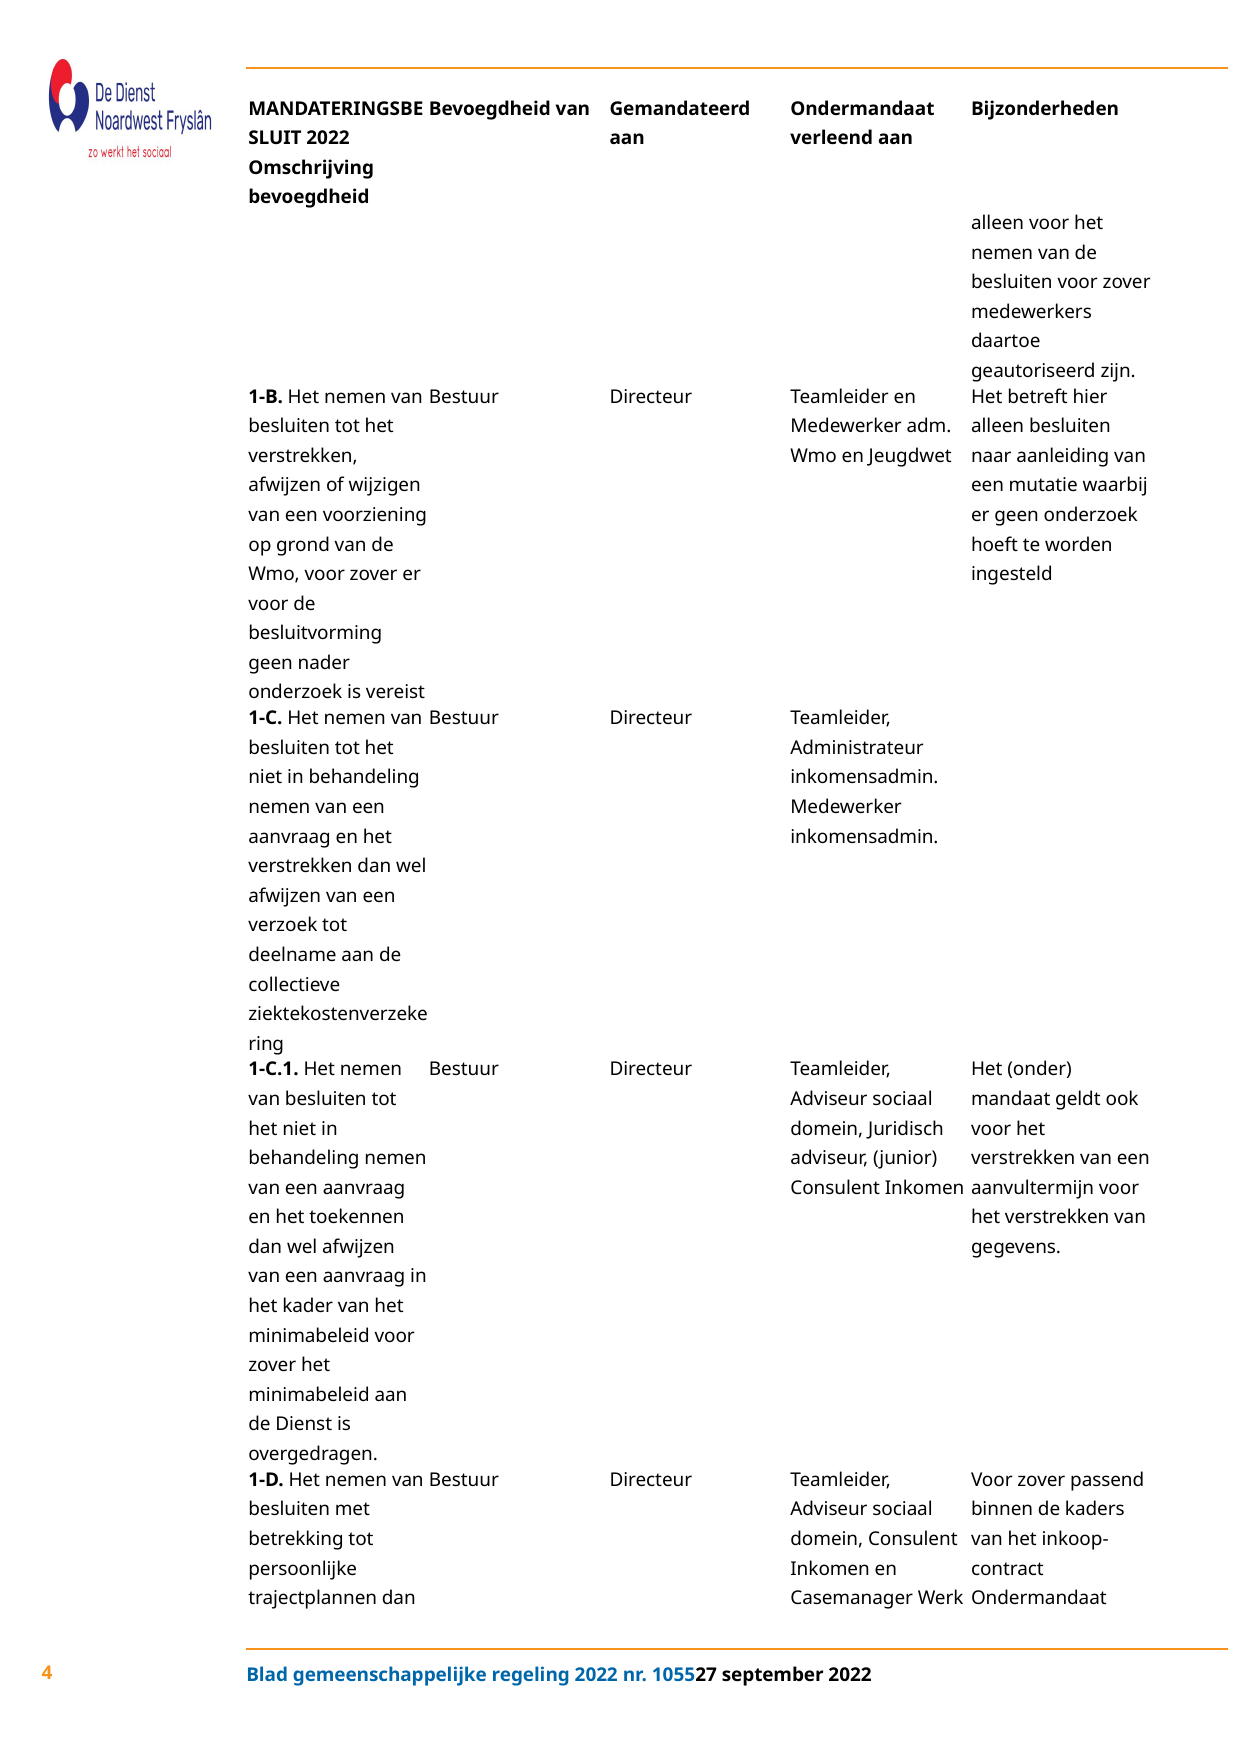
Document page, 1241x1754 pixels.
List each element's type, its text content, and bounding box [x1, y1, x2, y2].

table_cell Het (onder) mandaat geldt ook voor het verstrekken van een aanvultermijn voor het verstrekken van gegevens. [971, 1056, 1152, 1466]
table_cell Directeur [609, 1466, 790, 1610]
table_cell Voor zover passend binnen de kaders van het inkoop-contract Ondermandaat [971, 1466, 1152, 1610]
table_cell 1-B. Het nemen van besluiten tot het verstrekken, afwijzen of wijzigen van een voorziening op grond van de Wmo, voor zover er voor de besluitvorming geen nader onderzoek is vereist [248, 383, 429, 704]
table_cell alleen voor het nemen van de besluiten voor zover medewerkers daartoe geautoriseerd zijn. [971, 209, 1152, 383]
table_cell Directeur [609, 1056, 790, 1466]
table_cell 1-D. Het nemen van besluiten met betrekking tot persoonlijke trajectplannen dan [248, 1466, 429, 1610]
table_cell [971, 705, 1152, 1056]
table_cell [609, 209, 790, 383]
table_cell Bestuur [429, 383, 609, 704]
table_cell 1-C.1. Het nemen van besluiten tot het niet in behandeling nemen van een aanvraag en het toekennen dan wel afwijzen van een aanvraag in het kader van het minimabeleid voor zover het minimabeleid aan de Dienst is overgedragen. [248, 1056, 429, 1466]
table_header Bijzonderheden [971, 95, 1152, 209]
table_cell Teamleider en Medewerker adm. Wmo en Jeugdwet [790, 383, 971, 704]
table_cell Bestuur [429, 1056, 609, 1466]
table_cell [248, 209, 429, 383]
table_cell [790, 209, 971, 383]
table_cell [429, 209, 609, 383]
table_cell Het betreft hier alleen besluiten naar aanleiding van een mutatie waarbij er geen onderzoek hoeft te worden ingesteld [971, 383, 1152, 704]
table_cell Teamleider, Adviseur sociaal domein, Consulent Inkomen en Casemanager Werk [790, 1466, 971, 1610]
table_header Ondermandaat verleend aan [790, 95, 971, 209]
table_cell Directeur [609, 383, 790, 704]
table_header MANDATERINGSBESLUIT 2022 Omschrijving bevoegdheid [248, 95, 429, 209]
table_cell Teamleider, Adviseur sociaal domein, Juridisch adviseur, (junior) Consulent Inkomen [790, 1056, 971, 1466]
table_cell 1-C. Het nemen van besluiten tot het niet in behandeling nemen van een aanvraag en het verstrekken dan wel afwijzen van een verzoek tot deelname aan de collectieve ziektekostenverzekering [248, 705, 429, 1056]
picture [41, 47, 231, 172]
table_cell Teamleider, Administrateur inkomensadmin. Medewerker inkomensadmin. [790, 705, 971, 1056]
table_header Gemandateerd aan [609, 95, 790, 209]
table_cell Directeur [609, 705, 790, 1056]
table_cell Bestuur [429, 1466, 609, 1610]
table_cell Bestuur [429, 705, 609, 1056]
table_header Bevoegdheid van [429, 95, 609, 209]
